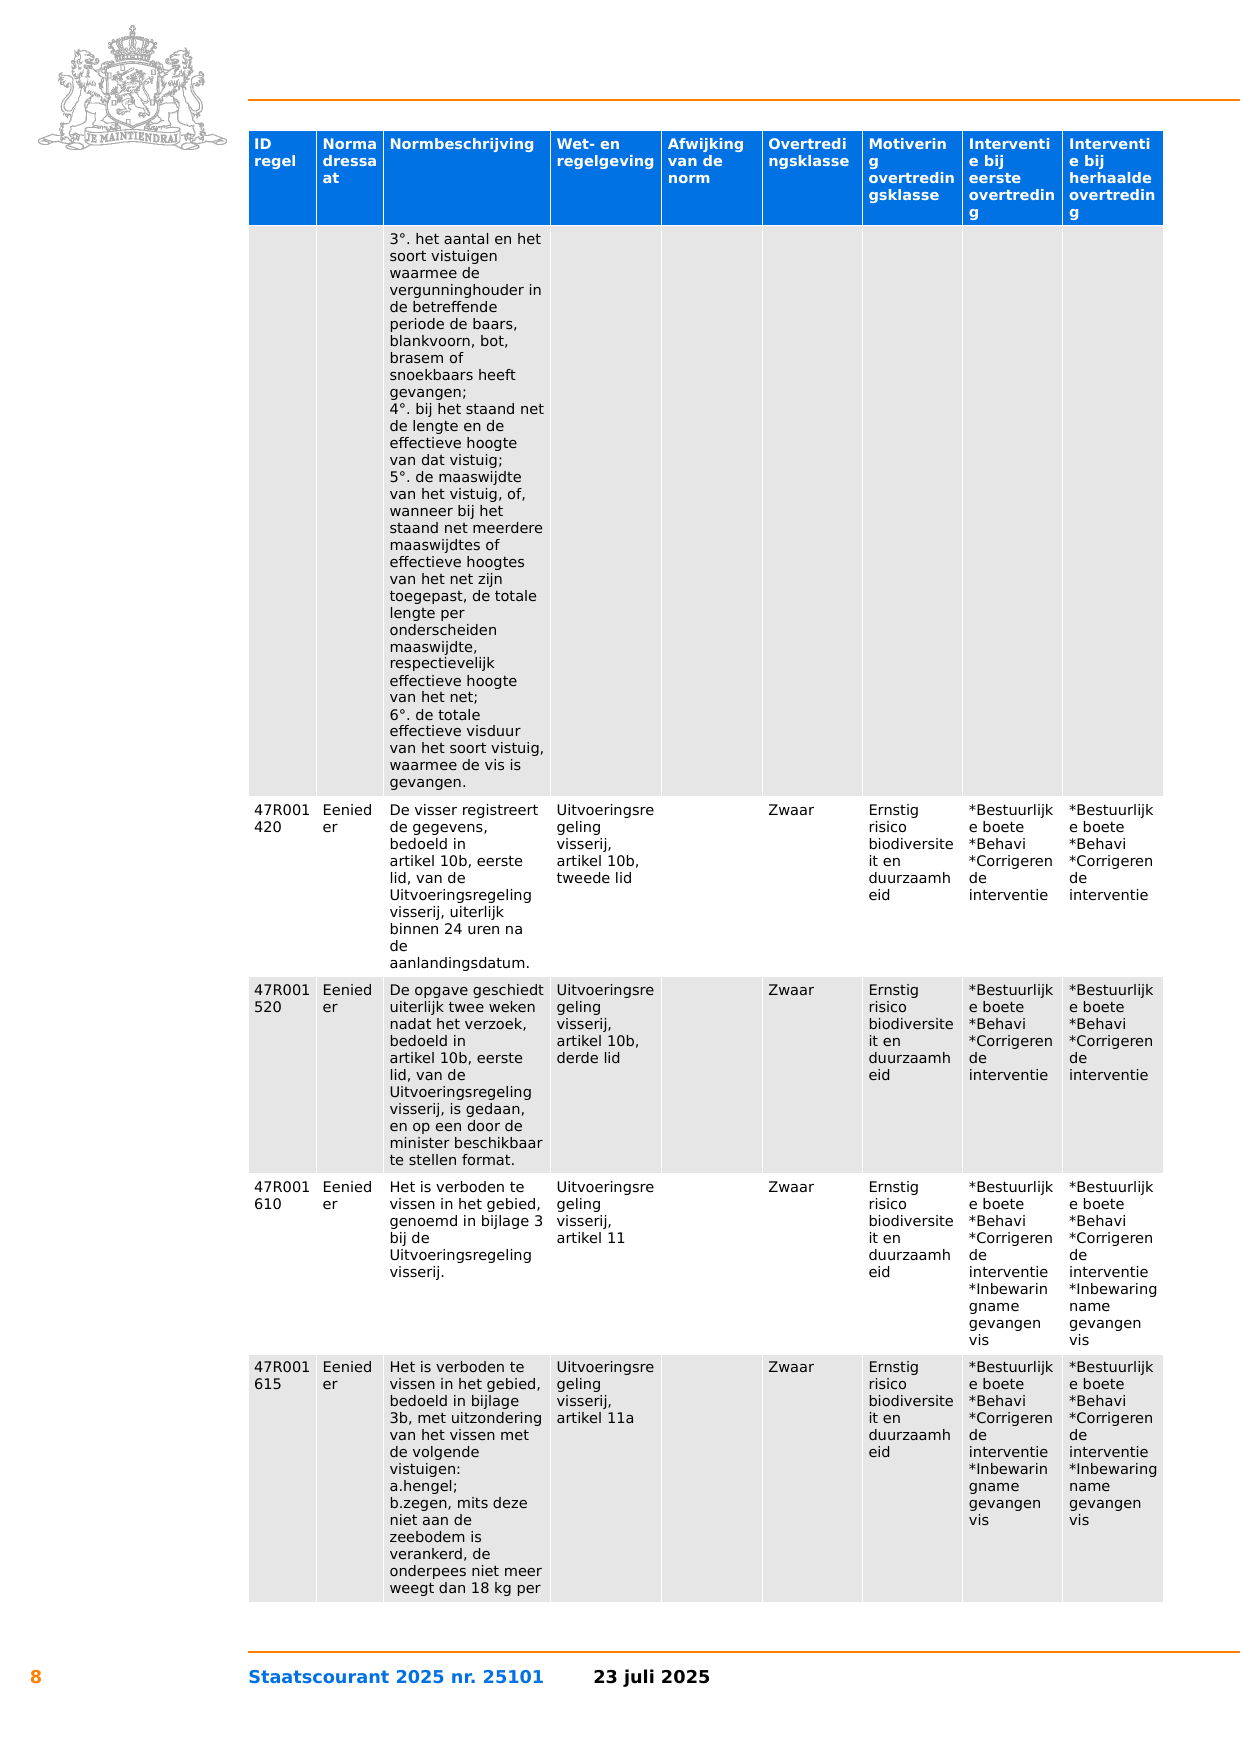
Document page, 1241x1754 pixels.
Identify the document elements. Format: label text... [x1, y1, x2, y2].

table_header Normadressaat [317, 131, 383, 225]
picture [38, 25, 227, 150]
table_cell Ernstig risico biodiversiteit en duurzaamheid [863, 797, 962, 976]
table_cell Zwaar [763, 1355, 862, 1602]
table_cell Uitvoeringsregeling visserij, artikel 10b, tweede lid [551, 797, 661, 976]
table_cell Ernstig risico biodiversiteit en duurzaamheid [863, 1355, 962, 1602]
table_cell *Bestuurlijke boete *Behavi *Corrigerende interventie [963, 797, 1062, 976]
table_cell *Bestuurlijke boete *Behavi *Corrigerende interventie *Inbewaringname gevangen vis [1063, 1355, 1163, 1602]
table_cell 47R001420 [249, 797, 316, 976]
table_cell Zwaar [763, 797, 862, 976]
table_cell Eenieder [317, 797, 383, 976]
table_header ID regel [249, 131, 316, 225]
table_cell *Bestuurlijke boete *Behavi *Corrigerende interventie *Inbewaringname gevangen vis [963, 1174, 1062, 1353]
table_cell Zwaar [763, 1174, 862, 1353]
table_cell *Bestuurlijke boete *Behavi *Corrigerende interventie [1063, 797, 1163, 976]
table_cell [963, 226, 1062, 796]
table_cell Ernstig risico biodiversiteit en duurzaamheid [863, 1174, 962, 1353]
table_cell [662, 226, 762, 796]
table_cell *Bestuurlijke boete *Behavi *Corrigerende interventie *Inbewaringname gevangen vis [1063, 1174, 1163, 1353]
table_cell [662, 1355, 762, 1602]
table_cell Ernstig risico biodiversiteit en duurzaamheid [863, 977, 962, 1173]
table_cell De opgave geschiedt uiterlijk twee weken nadat het verzoek, bedoeld in artikel 10b, eerste lid, van de Uitvoeringsregeling visserij, is gedaan, en op een door de minister beschikbaar te stellen format. [384, 977, 550, 1173]
table_cell [551, 226, 661, 796]
table_cell De visser registreert de gegevens, bedoeld in artikel 10b, eerste lid, van de Uitvoeringsregeling visserij, uiterlijk binnen 24 uren na de aanlandingsdatum. [384, 797, 550, 976]
table_cell [1063, 226, 1163, 796]
table_cell Uitvoeringsregeling visserij, artikel 11 [551, 1174, 661, 1353]
table_cell Eenieder [317, 1355, 383, 1602]
table_header Wet- en regelgeving [551, 131, 661, 225]
table_cell Het is verboden te vissen in het gebied, bedoeld in bijlage 3b, met uitzondering van het vissen met de volgende vistuigen: a.hengel; b.zegen, mits deze niet aan de zeebodem is verankerd, de onderpees niet meer weegt dan 18 kg per [384, 1355, 550, 1602]
table_cell 47R001615 [249, 1355, 316, 1602]
table_cell [662, 1174, 762, 1353]
table_cell [763, 226, 862, 796]
table_cell Eenieder [317, 1174, 383, 1353]
table_cell *Bestuurlijke boete *Behavi *Corrigerende interventie *Inbewaringname gevangen vis [963, 1355, 1062, 1602]
table_header Interventie bij eerste overtreding [963, 131, 1062, 225]
table_cell 47R001520 [249, 977, 316, 1173]
table_header Motivering overtredingsklasse [863, 131, 962, 225]
table_header Normbeschrijving [384, 131, 550, 225]
table_cell Zwaar [763, 977, 862, 1173]
table_cell *Bestuurlijke boete *Behavi *Corrigerende interventie [963, 977, 1062, 1173]
table_cell [249, 226, 316, 796]
table_cell [662, 797, 762, 976]
table_cell Uitvoeringsregeling visserij, artikel 11a [551, 1355, 661, 1602]
table_cell Uitvoeringsregeling visserij, artikel 10b, derde lid [551, 977, 661, 1173]
table_cell [317, 226, 383, 796]
table_cell [863, 226, 962, 796]
table_cell [662, 977, 762, 1173]
table_cell 3°. het aantal en het soort vistuigen waarmee de vergunninghouder in de betreffende periode de baars, blankvoorn, bot, brasem of snoekbaars heeft gevangen; 4°. bij het staand net de lengte en de effectieve hoogte van dat vistuig; 5°. de maaswijdte van het vistuig, of, wanneer bij het staand net meerdere maaswijdtes of effectieve hoogtes van het net zijn toegepast, de totale lengte per onderscheiden maaswijdte, respectievelijk effectieve hoogte van het net; 6°. de totale effectieve visduur van het soort vistuig, waarmee de vis is gevangen. [384, 226, 550, 796]
table_header Interventie bij herhaalde overtreding [1063, 131, 1163, 225]
table_cell Het is verboden te vissen in het gebied, genoemd in bijlage 3 bij de Uitvoeringsregeling visserij. [384, 1174, 550, 1353]
table_cell 47R001610 [249, 1174, 316, 1353]
table_cell *Bestuurlijke boete *Behavi *Corrigerende interventie [1063, 977, 1163, 1173]
table_header Overtredingsklasse [763, 131, 862, 225]
table_header Afwijking van de norm [662, 131, 762, 225]
table_cell Eenieder [317, 977, 383, 1173]
